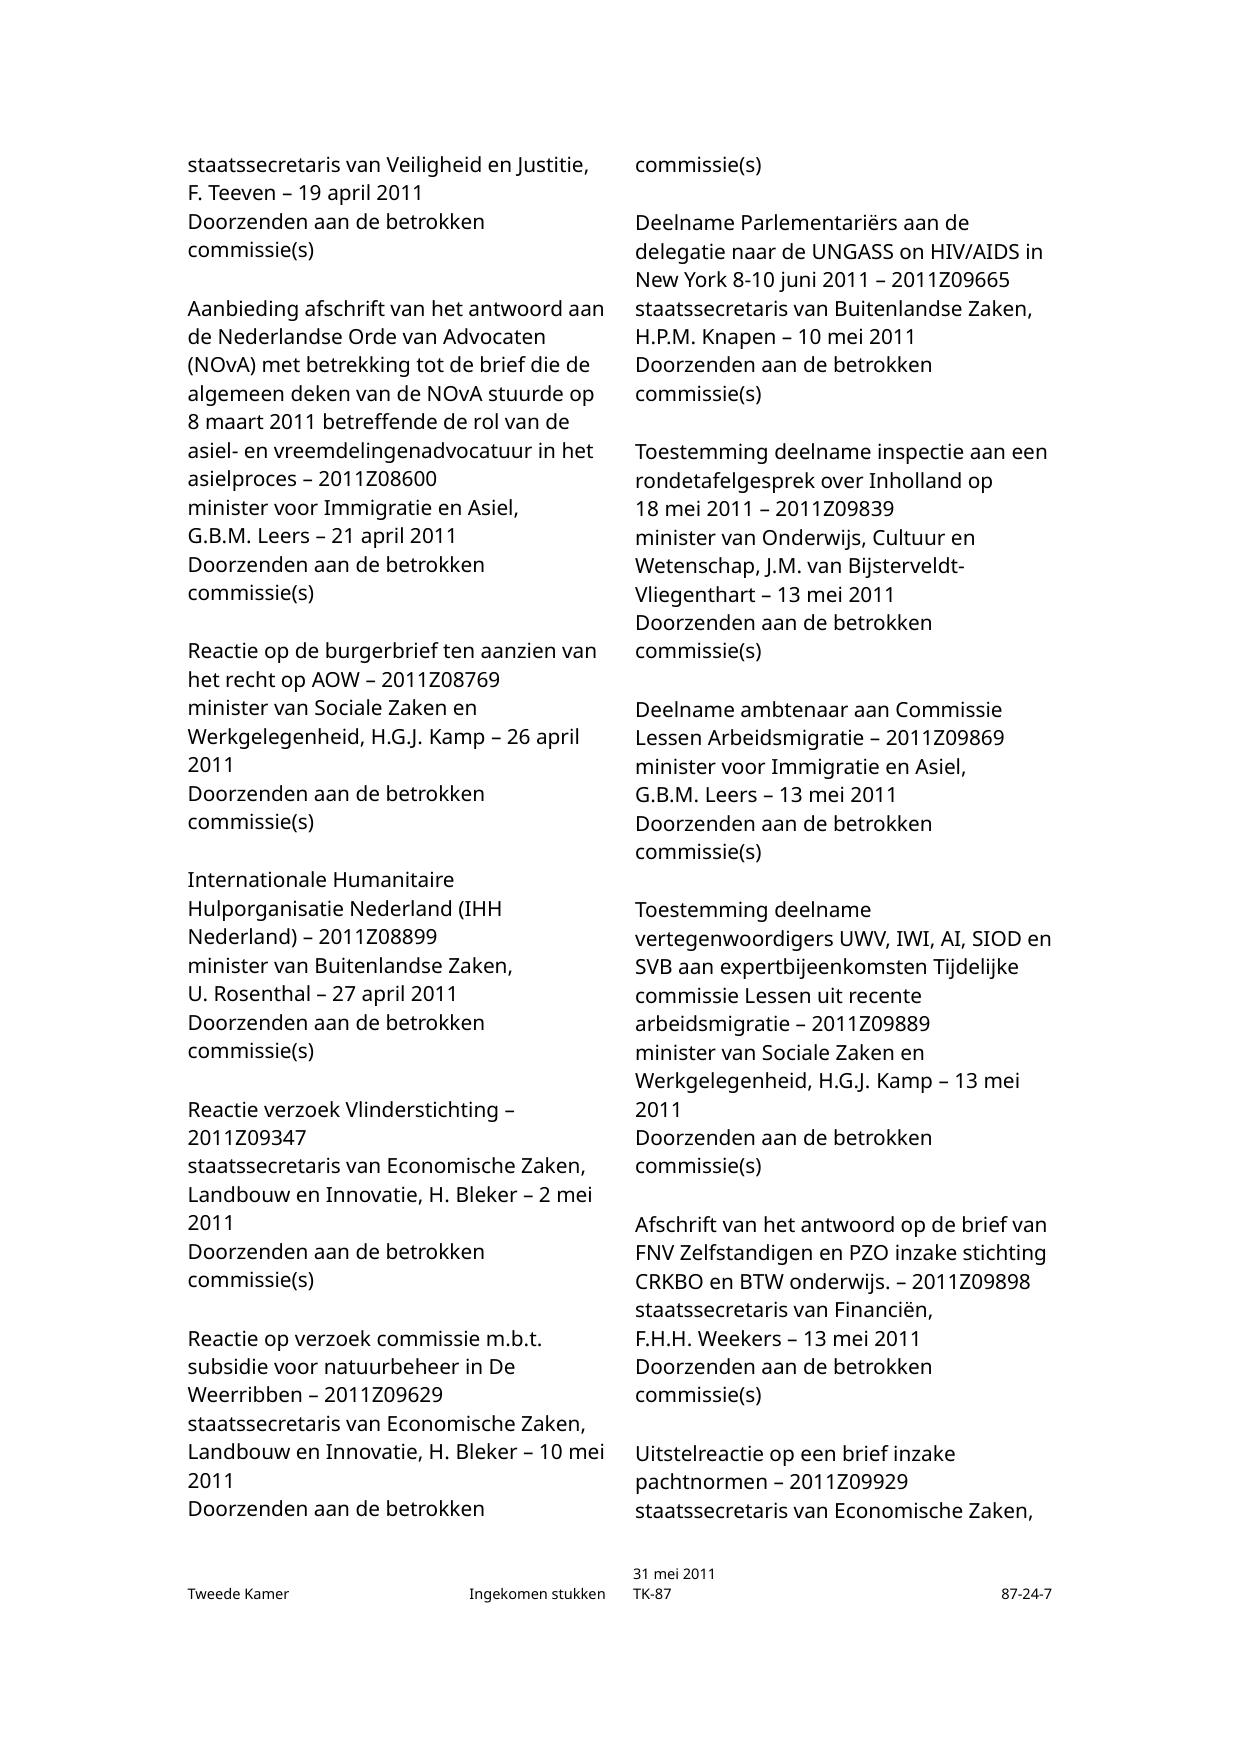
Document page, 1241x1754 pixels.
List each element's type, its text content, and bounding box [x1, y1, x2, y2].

text Aanbieding afschrift van het antwoord aan de Nederlandse Orde van Advocaten (NOvA) met betrekking tot de brief die de algemeen deken van de NOvA stuurde op 8 maart 2011 betreffende de rol van de asiel- en vreemdelingenadvocatuur in het asielproces – 2011Z08600 [187, 294, 605, 493]
text Doorzenden aan de betrokken commissie(s) [635, 608, 1053, 665]
text Doorzenden aan de betrokken commissie(s) [187, 1237, 605, 1294]
text staatssecretaris van Buitenlandse Zaken, H.P.M. Knapen – 10 mei 2011 [635, 294, 1053, 351]
text staatssecretaris van Economische Zaken, Landbouw en Innovatie, H. Bleker – 10 mei 2011 [187, 1409, 605, 1494]
text minister van Buitenlandse Zaken, U. Rosenthal – 27 april 2011 [187, 951, 605, 1008]
text minister van Onderwijs, Cultuur en Wetenschap, J.M. van Bijsterveldt-Vliegenthart – 13 mei 2011 [635, 523, 1053, 608]
text staatssecretaris van Economische Zaken, Landbouw en Innovatie, H. Bleker – 2 mei 2011 [187, 1152, 605, 1237]
text Reactie verzoek Vlinderstichting – 2011Z09347 [187, 1095, 605, 1152]
text Doorzenden aan de betrokken commissie(s) [635, 1352, 1053, 1409]
text Doorzenden aan de betrokken commissie(s) [187, 779, 605, 836]
text minister van Sociale Zaken en Werkgelegenheid, H.G.J. Kamp – 13 mei 2011 [635, 1038, 1053, 1123]
text Doorzenden aan de betrokken commissie(s) [187, 1008, 605, 1065]
text staatssecretaris van Veiligheid en Justitie, F. Teeven – 19 april 2011 [187, 150, 605, 207]
text Toestemming deelname vertegenwoordigers UWV, IWI, AI, SIOD en SVB aan expertbijeenkomsten Tijdelijke commissie Lessen uit recente arbeidsmigratie – 2011Z09889 [635, 896, 1053, 1038]
text Doorzenden aan de betrokken commissie(s) [635, 1123, 1053, 1180]
text staatssecretaris van Financiën, F.H.H. Weekers – 13 mei 2011 [635, 1295, 1053, 1352]
text minister van Sociale Zaken en Werkgelegenheid, H.G.J. Kamp – 26 april 2011 [187, 693, 605, 779]
text Toestemming deelname inspectie aan een rondetafelgesprek over Inholland op 18 mei 2011 – 2011Z09839 [635, 437, 1053, 523]
text minister voor Immigratie en Asiel, G.B.M. Leers – 21 april 2011 [187, 493, 605, 550]
text Doorzenden aan de betrokken commissie(s) [187, 550, 605, 607]
text Reactie op verzoek commissie m.b.t. subsidie voor natuurbeheer in De Weerribben – 2011Z09629 [187, 1324, 605, 1409]
text Uitstelreactie op een brief inzake pachtnormen – 2011Z09929 [635, 1439, 1053, 1496]
text Afschrift van het antwoord op de brief van FNV Zelfstandigen en PZO inzake stichting CRKBO en BTW onderwijs. – 2011Z09898 [635, 1210, 1053, 1295]
text Doorzenden aan de betrokken commissie(s) [187, 207, 605, 264]
text Reactie op de burgerbrief ten aanzien van het recht op AOW – 2011Z08769 [187, 637, 605, 693]
text Doorzenden aan de betrokken [187, 1494, 605, 1523]
text Doorzenden aan de betrokken commissie(s) [635, 351, 1053, 407]
text minister voor Immigratie en Asiel, G.B.M. Leers – 13 mei 2011 [635, 752, 1053, 809]
text Doorzenden aan de betrokken commissie(s) [635, 809, 1053, 866]
text Internationale Humanitaire Hulporganisatie Nederland (IHH Nederland) – 2011Z08899 [187, 866, 605, 951]
text Deelname Parlementariërs aan de delegatie naar de UNGASS on HIV/AIDS in New York 8-10 juni 2011 – 2011Z09665 [635, 208, 1053, 294]
text staatssecretaris van Economische Zaken, [635, 1496, 1053, 1524]
text commissie(s) [635, 150, 1053, 178]
text Deelname ambtenaar aan Commissie Lessen Arbeidsmigratie – 2011Z09869 [635, 695, 1053, 752]
